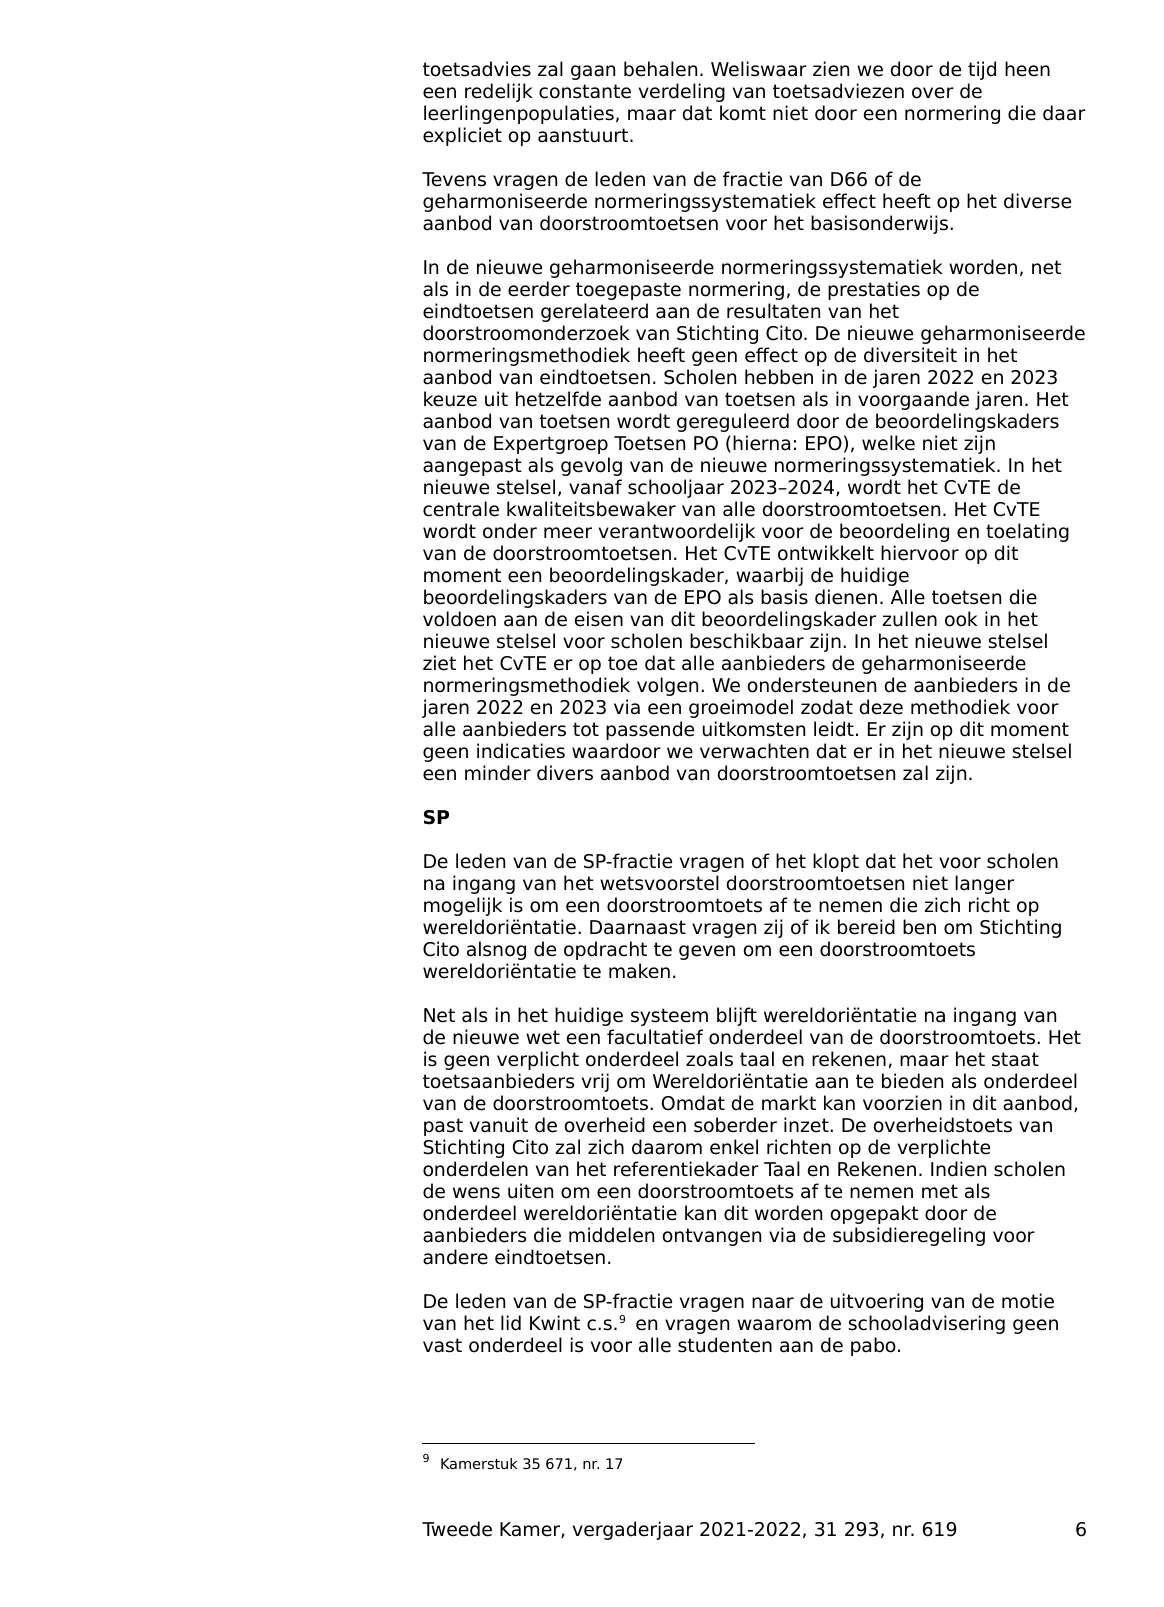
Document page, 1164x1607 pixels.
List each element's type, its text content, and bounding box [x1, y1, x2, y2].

text Net als in het huidige systeem blijft wereldoriëntatie na ingang van de nieuwe wet een facultatief onderdeel van de doorstroomtoets. Het is geen verplicht onderdeel zoals taal en rekenen, maar het staat toetsaanbieders vrij om Wereldoriëntatie aan te bieden als onderdeel van de doorstroomtoets. Omdat de markt kan voorzien in dit aanbod, past vanuit de overheid een soberder inzet. De overheidstoets van Stichting Cito zal zich daarom enkel richten op de verplichte onderdelen van het referentiekader Taal en Rekenen. Indien scholen de wens uiten om een doorstroomtoets af te nemen met als onderdeel wereldoriëntatie kan dit worden opgepakt door de aanbieders die middelen ontvangen via de subsidieregeling voor andere eindtoetsen. [422, 1005, 1087, 1269]
text Tevens vragen de leden van de fractie van D66 of de geharmoniseerde normeringssystematiek effect heeft op het diverse aanbod van doorstroomtoetsen voor het basisonderwijs. [422, 169, 1087, 235]
text De leden van de SP-fractie vragen of het klopt dat het voor scholen na ingang van het wetsvoorstel doorstroomtoetsen niet langer mogelijk is om een doorstroomtoets af te nemen die zich richt op wereldoriëntatie. Daarnaast vragen zij of ik bereid ben om Stichting Cito alsnog de opdracht te geven om een doorstroomtoets wereldoriëntatie te maken. [422, 851, 1087, 983]
text De leden van de SP-fractie vragen naar de uitvoering van de motie van het lid Kwint c.s. en vragen waarom de schooladvisering geen vast onderdeel is voor alle studenten aan de pabo. [422, 1291, 1087, 1357]
text toetsadvies zal gaan behalen. Weliswaar zien we door de tijd heen een redelijk constante verdeling van toetsadviezen over de leerlingenpopulaties, maar dat komt niet door een normering die daar expliciet op aanstuurt. [422, 59, 1087, 147]
text In de nieuwe geharmoniseerde normeringssystematiek worden, net als in de eerder toegepaste normering, de prestaties op de eindtoetsen gerelateerd aan de resultaten van het doorstroomonderzoek van Stichting Cito. De nieuwe geharmoniseerde normeringsmethodiek heeft geen effect op de diversiteit in het aanbod van eindtoetsen. Scholen hebben in de jaren 2022 en 2023 keuze uit hetzelfde aanbod van toetsen als in voorgaande jaren. Het aanbod van toetsen wordt gereguleerd door de beoordelingskaders van de Expertgroep Toetsen PO (hierna: EPO), welke niet zijn aangepast als gevolg van de nieuwe normeringssystematiek. In het nieuwe stelsel, vanaf schooljaar 2023–2024, wordt het CvTE de centrale kwaliteitsbewaker van alle doorstroomtoetsen. Het CvTE wordt onder meer verantwoordelijk voor de beoordeling en toelating van de doorstroomtoetsen. Het CvTE ontwikkelt hiervoor op dit moment een beoordelingskader, waarbij de huidige beoordelingskaders van de EPO als basis dienen. Alle toetsen die voldoen aan de eisen van dit beoordelingskader zullen ook in het nieuwe stelsel voor scholen beschikbaar zijn. In het nieuwe stelsel ziet het CvTE er op toe dat alle aanbieders de geharmoniseerde normeringsmethodiek volgen. We ondersteunen de aanbieders in de jaren 2022 en 2023 via een groeimodel zodat deze methodiek voor alle aanbieders tot passende uitkomsten leidt. Er zijn op dit moment geen indicaties waardoor we verwachten dat er in het nieuwe stelsel een minder divers aanbod van doorstroomtoetsen zal zijn. [422, 257, 1087, 785]
subtitle SP [422, 807, 1087, 829]
text Kamerstuk 35 671, nr. 17 [422, 1452, 1087, 1474]
